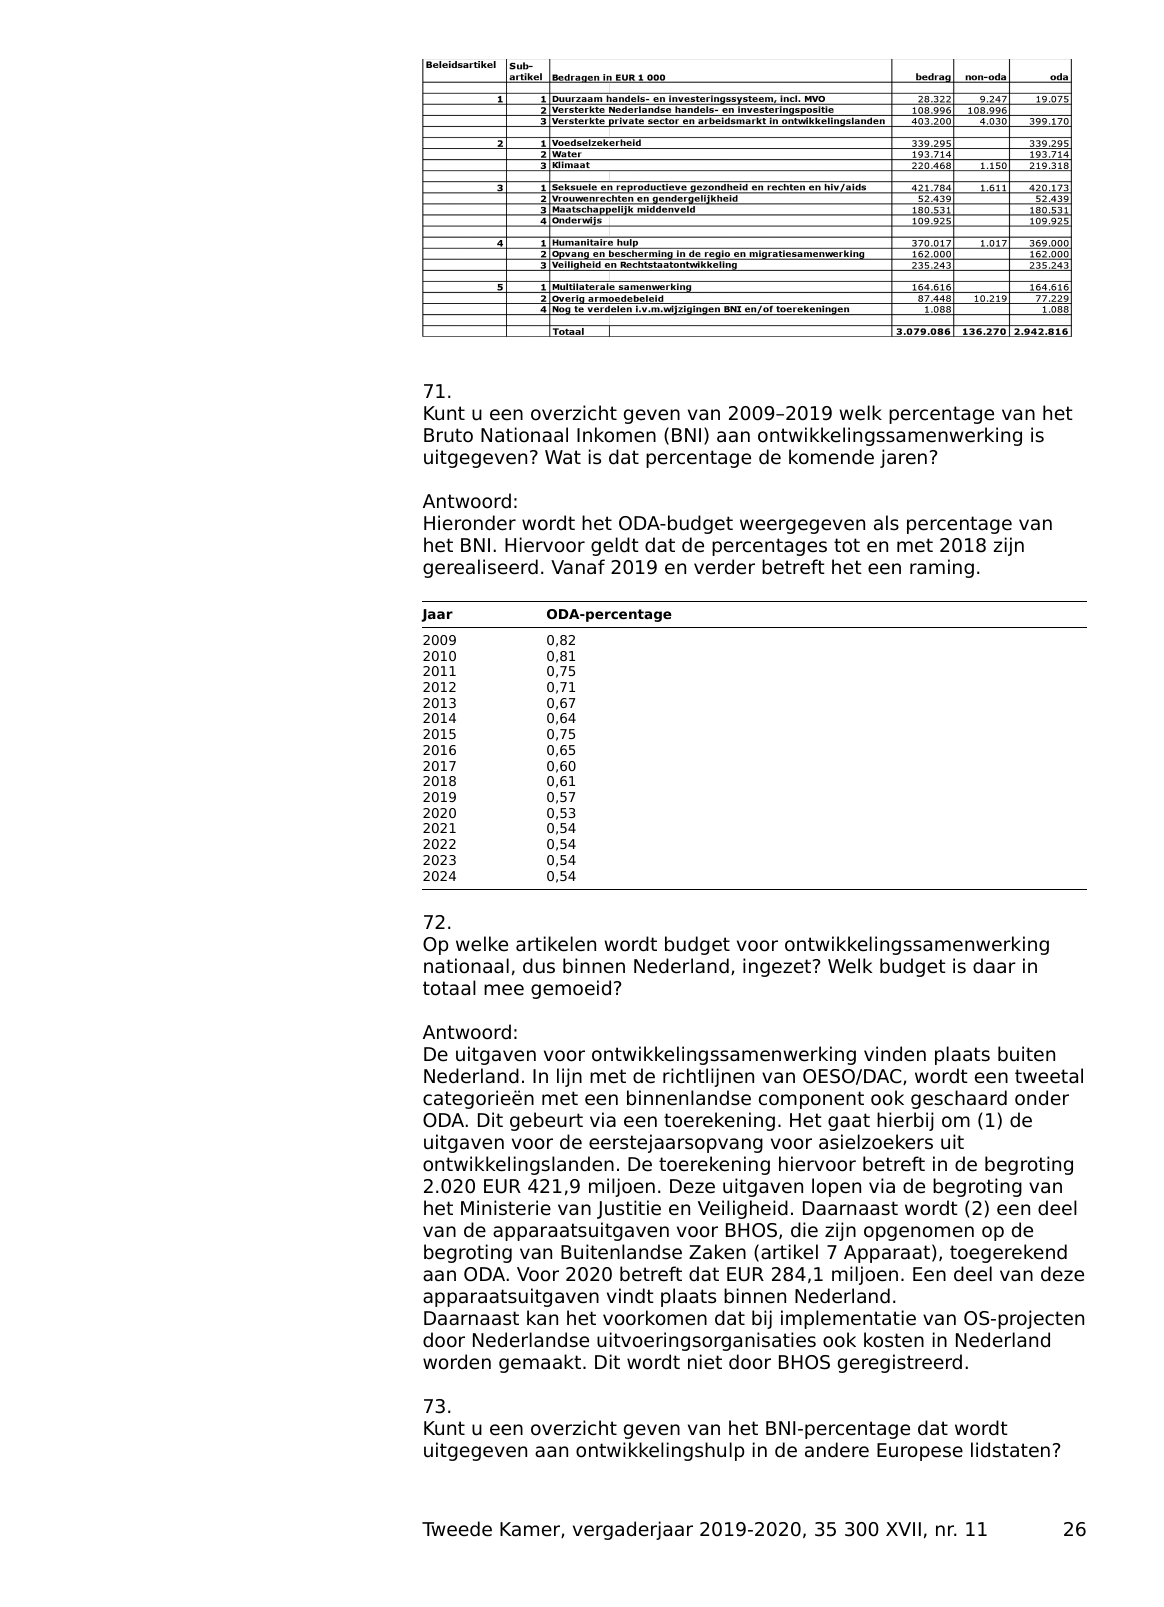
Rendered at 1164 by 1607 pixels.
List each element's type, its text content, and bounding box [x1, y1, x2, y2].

table_cell 2018 [422, 774, 540, 790]
table_cell 0,61 [540, 774, 1087, 790]
table_cell 2013 [422, 696, 540, 711]
table_cell 2024 [422, 869, 540, 889]
text Hieronder wordt het ODA-budget weergegeven als percentage van het BNI. Hiervoor geldt dat de percentages tot en met 2018 zijn gerealiseerd. Vanaf 2019 en verder betreft het een raming. [422, 513, 1087, 579]
text 73. [422, 1396, 1087, 1418]
table_cell 0,54 [540, 837, 1087, 853]
table_cell 0,65 [540, 743, 1087, 758]
table_cell 0,75 [540, 664, 1087, 680]
table_cell 0,54 [540, 821, 1087, 837]
text Op welke artikelen wordt budget voor ontwikkelingssamenwerking nationaal, dus binnen Nederland, ingezet? Welk budget is daar in totaal mee gemoeid? [422, 934, 1087, 1000]
table_cell 2019 [422, 790, 540, 806]
table_cell 2014 [422, 711, 540, 727]
table_cell 2015 [422, 727, 540, 743]
table_cell 2016 [422, 743, 540, 758]
text 72. [422, 912, 1087, 934]
table_cell 2011 [422, 664, 540, 680]
table_cell 0,60 [540, 759, 1087, 774]
table_cell 0,54 [540, 869, 1087, 889]
table_cell 0,67 [540, 696, 1087, 711]
table_cell 2012 [422, 680, 540, 696]
text Antwoord: [422, 1022, 1087, 1044]
picture [422, 59, 1072, 337]
table_cell 0,64 [540, 711, 1087, 727]
table_cell 2017 [422, 759, 540, 774]
table_cell 2021 [422, 821, 540, 837]
table_cell 0,53 [540, 806, 1087, 821]
table_cell 2020 [422, 806, 540, 821]
text Kunt u een overzicht geven van 2009–2019 welk percentage van het Bruto Nationaal Inkomen (BNI) aan ontwikkelingssamenwerking is uitgegeven? Wat is dat percentage de komende jaren? [422, 403, 1087, 469]
text De uitgaven voor ontwikkelingssamenwerking vinden plaats buiten Nederland. In lijn met de richtlijnen van OESO/DAC, wordt een tweetal categorieën met een binnenlandse component ook geschaard onder ODA. Dit gebeurt via een toerekening. Het gaat hierbij om (1) de uitgaven voor de eerstejaarsopvang voor asielzoekers uit ontwikkelingslanden. De toerekening hiervoor betreft in de begroting 2.020 EUR 421,9 miljoen. Deze uitgaven lopen via de begroting van het Ministerie van Justitie en Veiligheid. Daarnaast wordt (2) een deel van de apparaatsuitgaven voor BHOS, die zijn opgenomen op de begroting van Buitenlandse Zaken (artikel 7 Apparaat), toegerekend aan ODA. Voor 2020 betreft dat EUR 284,1 miljoen. Een deel van deze apparaatsuitgaven vindt plaats binnen Nederland. [422, 1044, 1087, 1308]
table_header Jaar [422, 602, 540, 627]
text 71. [422, 381, 1087, 403]
text Antwoord: [422, 491, 1087, 513]
table_cell 2022 [422, 837, 540, 853]
table_cell 0,71 [540, 680, 1087, 696]
table_cell 2023 [422, 853, 540, 868]
table_cell 2010 [422, 648, 540, 664]
table_cell 2009 [422, 628, 540, 648]
table_cell 0,82 [540, 628, 1087, 648]
table_cell 0,75 [540, 727, 1087, 743]
table_cell 0,54 [540, 853, 1087, 868]
table_cell 0,81 [540, 648, 1087, 664]
table_cell 0,57 [540, 790, 1087, 806]
text Daarnaast kan het voorkomen dat bij implementatie van OS-projecten door Nederlandse uitvoeringsorganisaties ook kosten in Nederland worden gemaakt. Dit wordt niet door BHOS geregistreerd. [422, 1308, 1087, 1374]
text Kunt u een overzicht geven van het BNI-percentage dat wordt uitgegeven aan ontwikkelingshulp in de andere Europese lidstaten? [422, 1418, 1087, 1462]
table_header ODA-percentage [540, 602, 1087, 627]
